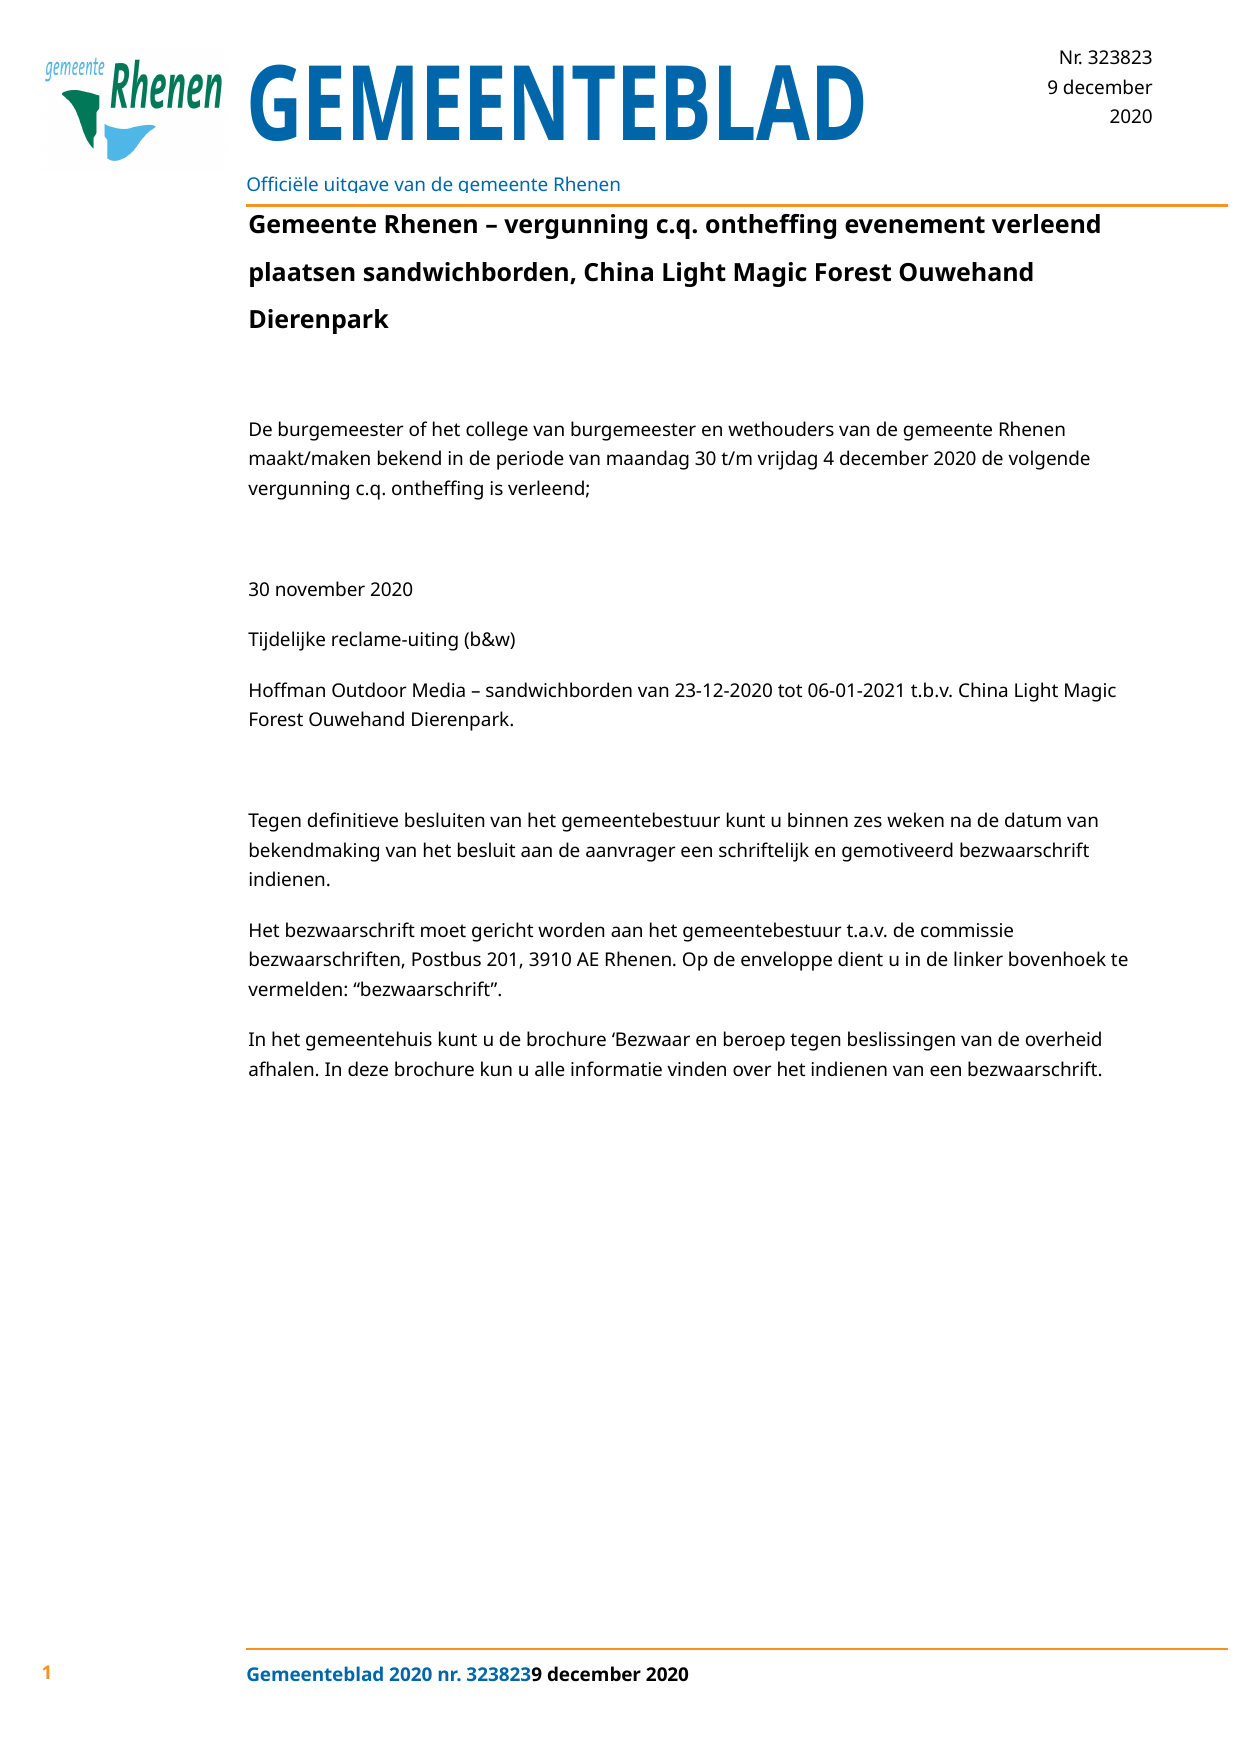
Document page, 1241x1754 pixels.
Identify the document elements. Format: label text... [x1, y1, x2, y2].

text In het gemeentehuis kunt u de brochure ‘Bezwaar en beroep tegen beslissingen van de overheid afhalen. In deze brochure kun u alle informatie vinden over het indienen van een bezwaarschrift. [248, 1026, 1152, 1082]
text Tijdelijke reclame-uiting (b&w) [248, 626, 1152, 652]
text Gemeente Rhenen – vergunning c.q. ontheffing evenement verleend plaatsen sandwichborden, China Light Magic Forest Ouwehand Dierenpark [248, 207, 1152, 336]
text 30 november 2020 [248, 576, 1152, 602]
text Tegen definitieve besluiten van het gemeentebestuur kunt u binnen zes weken na de datum van bekendmaking van het besluit aan de aanvrager een schriftelijk en gemotiveerd bezwaarschrift indienen. [248, 807, 1152, 892]
text Hoffman Outdoor Media – sandwichborden van 23-12-2020 tot 06-01-2021 t.b.v. China Light Magic Forest Ouwehand Dierenpark. [248, 677, 1152, 732]
picture [41, 47, 231, 172]
text Het bezwaarschrift moet gericht worden aan het gemeentebestuur t.a.v. de commissie bezwaarschriften, Postbus 201, 3910 AE Rhenen. Op de enveloppe dient u in de linker bovenhoek te vermelden: “bezwaarschrift”. [248, 917, 1152, 1002]
text De burgemeester of het college van burgemeester en wethouders van de gemeente Rhenen maakt/maken bekend in de periode van maandag 30 t/m vrijdag 4 december 2020 de volgende vergunning c.q. ontheffing is verleend; [248, 416, 1152, 501]
